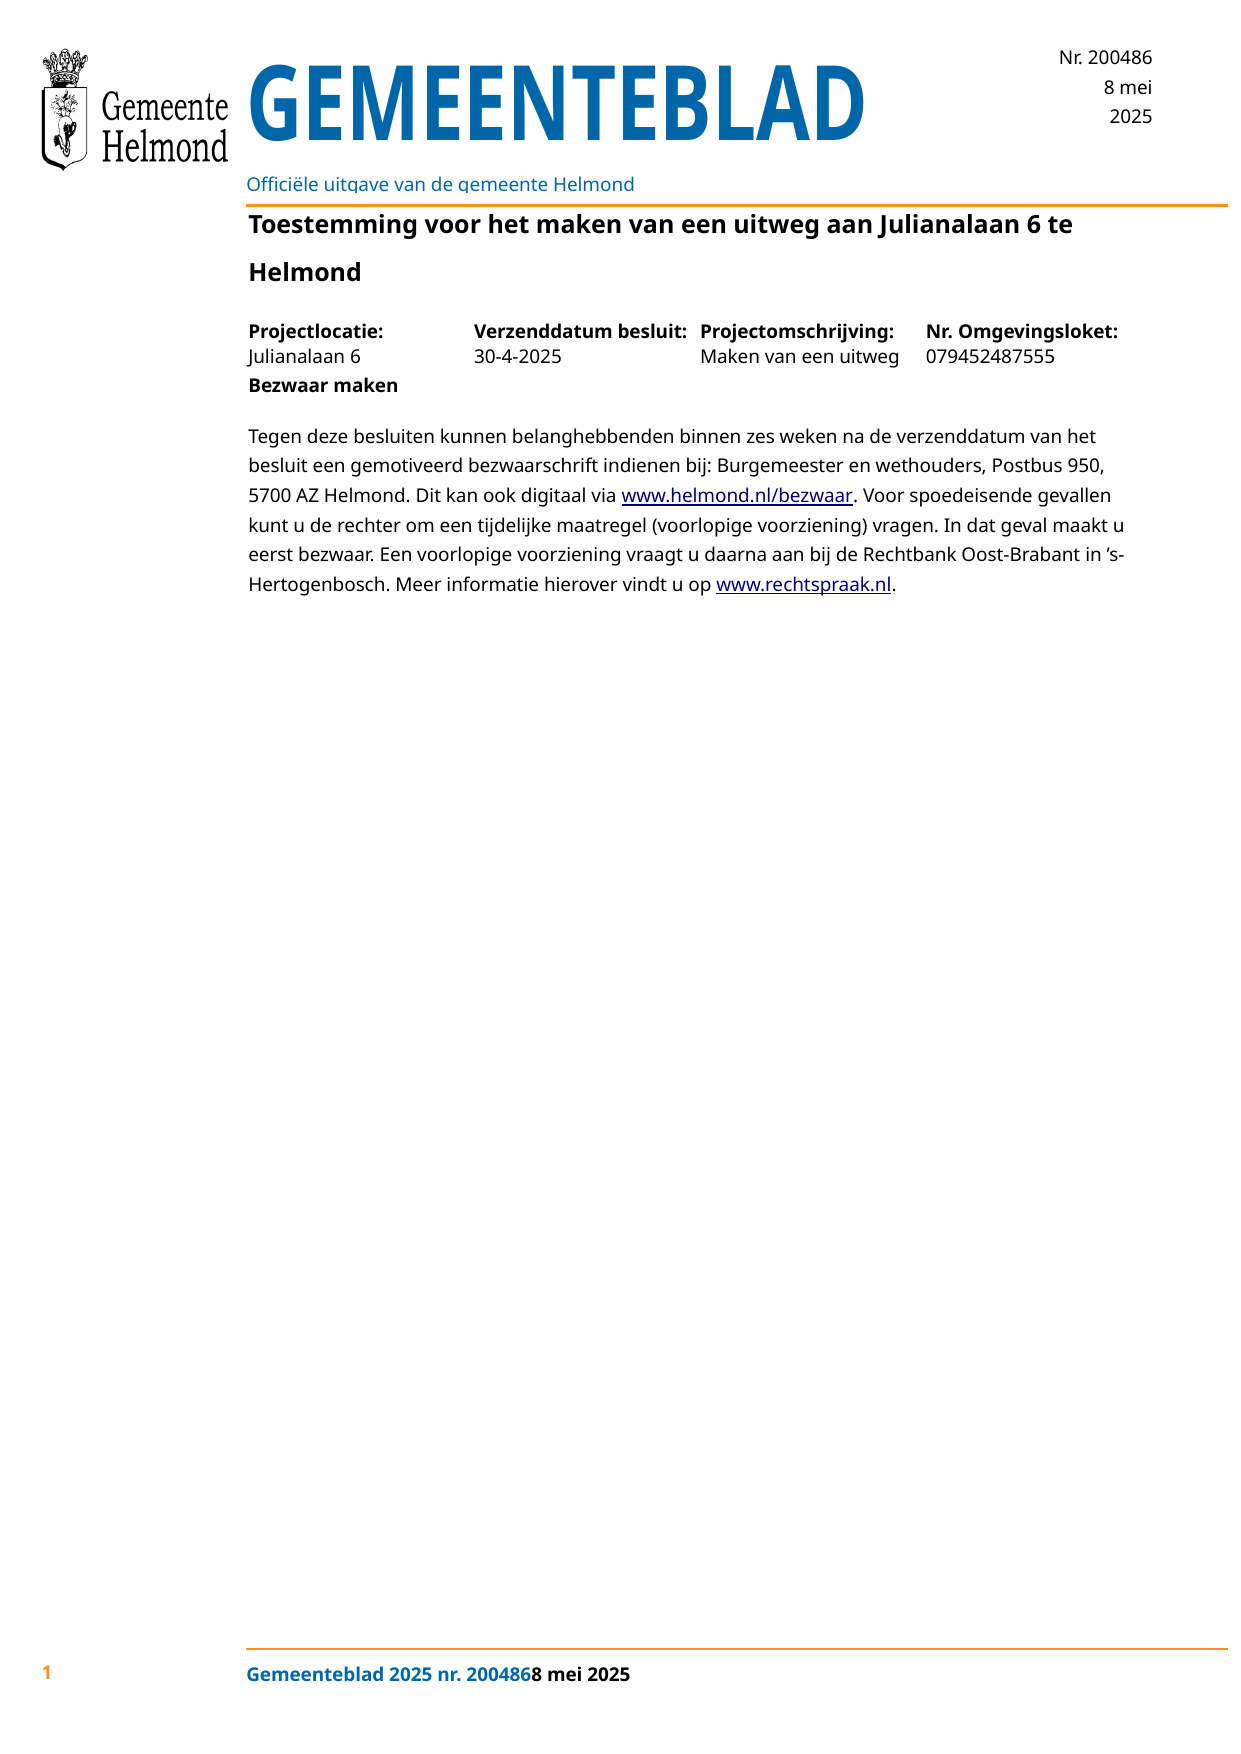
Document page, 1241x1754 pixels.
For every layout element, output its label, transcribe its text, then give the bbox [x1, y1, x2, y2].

table_header Projectlocatie: [248, 318, 474, 344]
table_cell Maken van een uitweg [700, 344, 926, 369]
table_cell 30-4-2025 [474, 344, 700, 369]
table_header Projectomschrijving: [700, 318, 926, 344]
picture [41, 47, 231, 172]
text Bezwaar maken [248, 373, 1152, 398]
table_header Verzenddatum besluit: [474, 318, 700, 344]
text Tegen deze besluiten kunnen belanghebbenden binnen zes weken na de verzenddatum van het besluit een gemotiveerd bezwaarschrift indienen bij: Burgemeester en wethouders, Postbus 950, 5700 AZ Helmond. Dit kan ook digitaal via www.helmond.nl/bezwaar. Voor spoedeisende gevallen kunt u de rechter om een tijdelijke maatregel (voorlopige voorziening) vragen. In dat geval maakt u eerst bezwaar. Een voorlopige voorziening vraagt u daarna aan bij de Rechtbank Oost-Brabant in ’s-Hertogenbosch. Meer informatie hierover vindt u op www.rechtspraak.nl. [248, 423, 1152, 597]
text Toestemming voor het maken van een uitweg aan Julianalaan 6 te Helmond [248, 207, 1152, 288]
table_cell Julianalaan 6 [248, 344, 474, 369]
table_cell 079452487555 [926, 344, 1152, 369]
table_header Nr. Omgevingsloket: [926, 318, 1152, 344]
